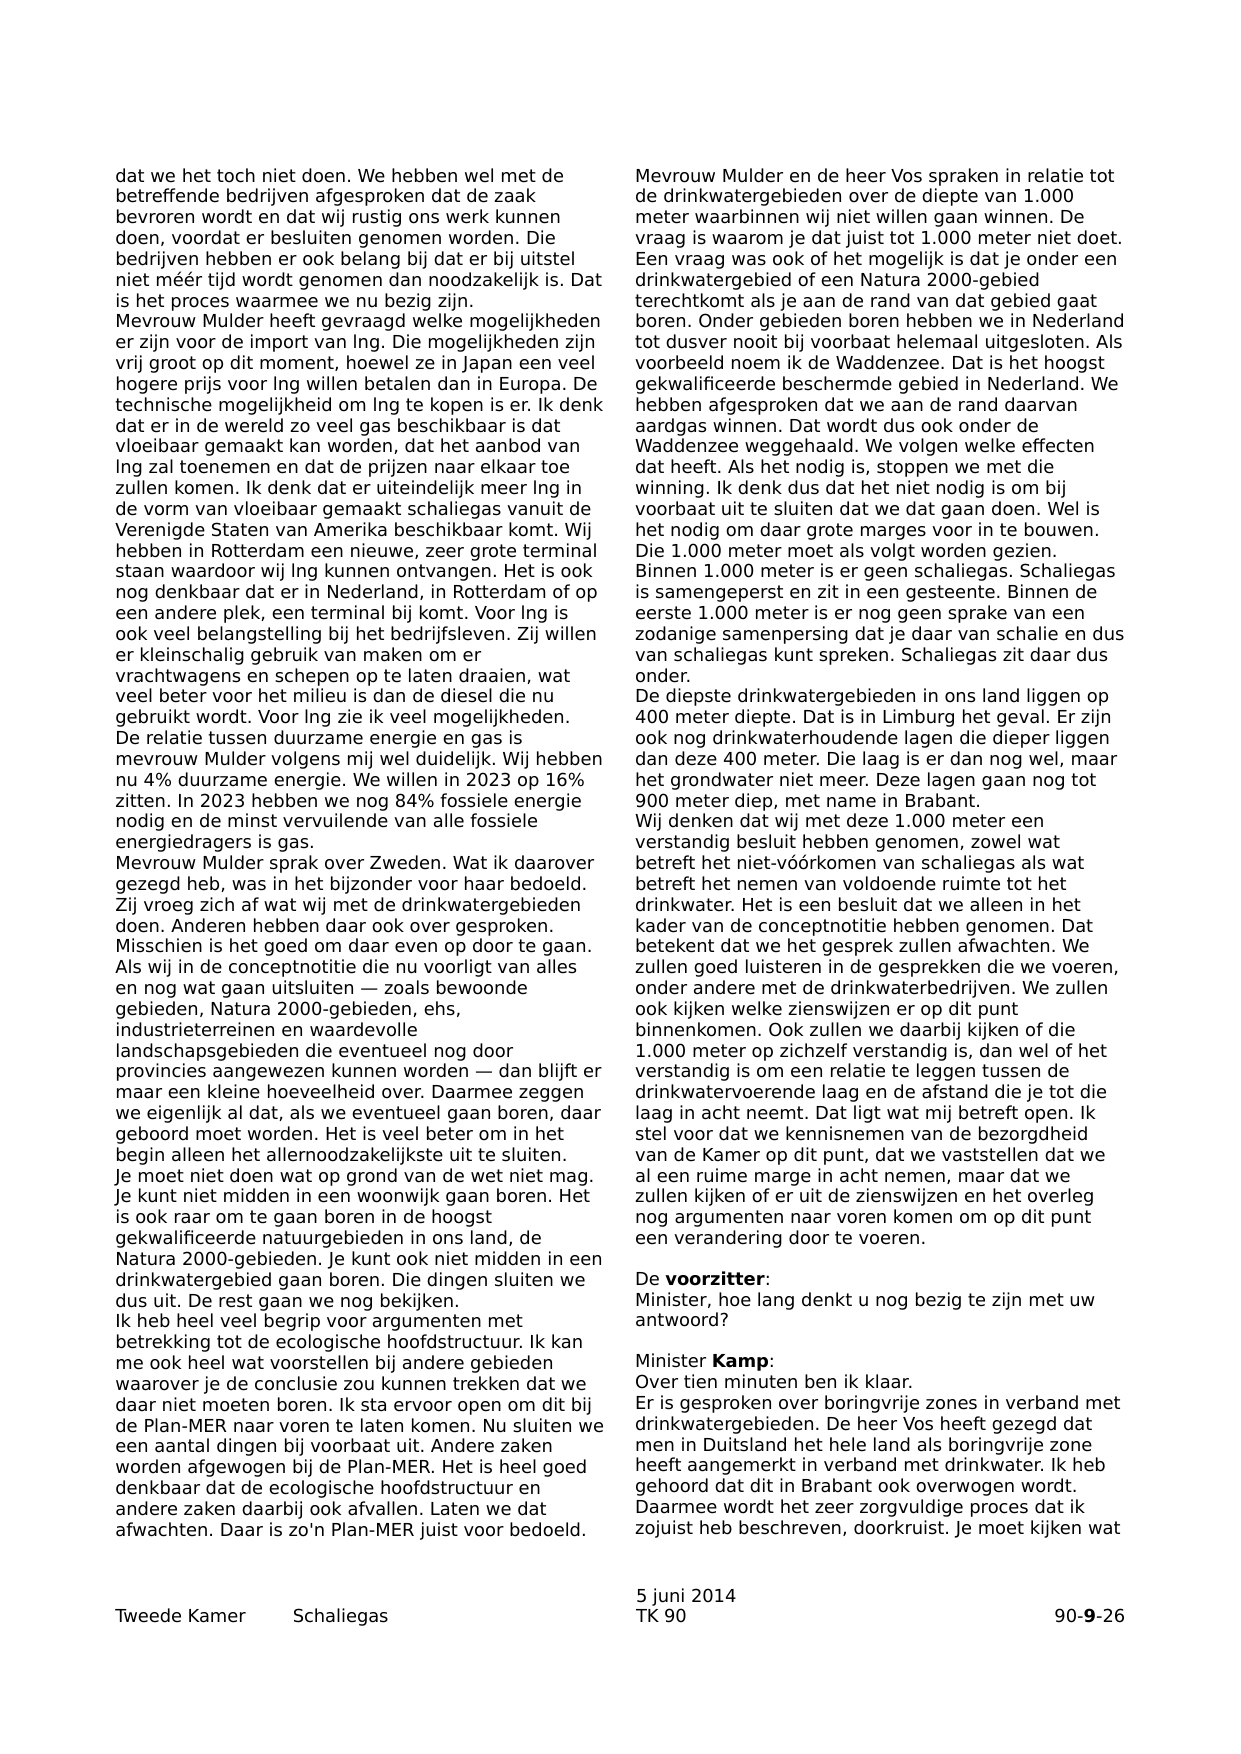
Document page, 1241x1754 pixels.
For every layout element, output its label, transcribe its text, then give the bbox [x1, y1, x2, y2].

text Je moet niet doen wat op grond van de wet niet mag. Je kunt niet midden in een woonwijk gaan boren. Het is ook raar om te gaan boren in de hoogst gekwalificeerde natuurgebieden in ons land, de Natura 2000-gebieden. Je kunt ook niet midden in een drinkwatergebied gaan boren. Die dingen sluiten we dus uit. De rest gaan we nog bekijken. [115, 1165, 605, 1311]
text De voorzitter: [635, 1269, 1125, 1289]
text De diepste drinkwatergebieden in ons land liggen op 400 meter diepte. Dat is in Limburg het geval. Er zijn ook nog drinkwaterhoudende lagen die dieper liggen dan deze 400 meter. Die laag is er dan nog wel, maar het grondwater niet meer. Deze lagen gaan nog tot 900 meter diep, met name in Brabant. [635, 686, 1125, 811]
text Wij denken dat wij met deze 1.000 meter een verstandig besluit hebben genomen, zowel wat betreft het niet-vóórkomen van schaliegas als wat betreft het nemen van voldoende ruimte tot het drinkwater. Het is een besluit dat we alleen in het kader van de conceptnotitie hebben genomen. Dat betekent dat we het gesprek zullen afwachten. We zullen goed luisteren in de gesprekken die we voeren, onder andere met de drinkwaterbedrijven. We zullen ook kijken welke zienswijzen er op dit punt binnenkomen. Ook zullen we daarbij kijken of die 1.000 meter op zichzelf verstandig is, dan wel of het verstandig is om een relatie te leggen tussen de drinkwatervoerende laag en de afstand die je tot die laag in acht neemt. Dat ligt wat mij betreft open. Ik stel voor dat we kennisnemen van de bezorgdheid van de Kamer op dit punt, dat we vaststellen dat we al een ruime marge in acht nemen, maar dat we zullen kijken of er uit de zienswijzen en het overleg nog argumenten naar voren komen om op dit punt een verandering door te voeren. [635, 811, 1125, 1249]
text Mevrouw Mulder en de heer Vos spraken in relatie tot de drinkwatergebieden over de diepte van 1.000 meter waarbinnen wij niet willen gaan winnen. De vraag is waarom je dat juist tot 1.000 meter niet doet. Een vraag was ook of het mogelijk is dat je onder een drinkwatergebied of een Natura 2000-gebied terechtkomt als je aan de rand van dat gebied gaat boren. Onder gebieden boren hebben we in Nederland tot dusver nooit bij voorbaat helemaal uitgesloten. Als voorbeeld noem ik de Waddenzee. Dat is het hoogst gekwalificeerde beschermde gebied in Nederland. We hebben afgesproken dat we aan de rand daarvan aardgas winnen. Dat wordt dus ook onder de Waddenzee weggehaald. We volgen welke effecten dat heeft. Als het nodig is, stoppen we met die winning. Ik denk dus dat het niet nodig is om bij voorbaat uit te sluiten dat we dat gaan doen. Wel is het nodig om daar grote marges voor in te bouwen. [635, 165, 1125, 540]
text Mevrouw Mulder sprak over Zweden. Wat ik daarover gezegd heb, was in het bijzonder voor haar bedoeld. Zij vroeg zich af wat wij met de drinkwatergebieden doen. Anderen hebben daar ook over gesproken. Misschien is het goed om daar even op door te gaan. Als wij in de conceptnotitie die nu voorligt van alles en nog wat gaan uitsluiten — zoals bewoonde gebieden, Natura 2000-gebieden, ehs, industrieterreinen en waardevolle landschapsgebieden die eventueel nog door provincies aangewezen kunnen worden — dan blijft er maar een kleine hoeveelheid over. Daarmee zeggen we eigenlijk al dat, als we eventueel gaan boren, daar geboord moet worden. Het is veel beter om in het begin alleen het allernoodzakelijkste uit te sluiten. [115, 853, 605, 1165]
text Ik heb heel veel begrip voor argumenten met betrekking tot de ecologische hoofdstructuur. Ik kan me ook heel wat voorstellen bij andere gebieden waarover je de conclusie zou kunnen trekken dat we daar niet moeten boren. Ik sta ervoor open om dit bij de Plan-MER naar voren te laten komen. Nu sluiten we een aantal dingen bij voorbaat uit. Andere zaken worden afgewogen bij de Plan-MER. Het is heel goed denkbaar dat de ecologische hoofdstructuur en andere zaken daarbij ook afvallen. Laten we dat afwachten. Daar is zo'n Plan-MER juist voor bedoeld. [115, 1311, 605, 1540]
text Minister, hoe lang denkt u nog bezig te zijn met uw antwoord? [635, 1289, 1125, 1331]
text Over tien minuten ben ik klaar. [635, 1372, 1125, 1393]
text De relatie tussen duurzame energie en gas is mevrouw Mulder volgens mij wel duidelijk. Wij hebben nu 4% duurzame energie. We willen in 2023 op 16% zitten. In 2023 hebben we nog 84% fossiele energie nodig en de minst vervuilende van alle fossiele energiedragers is gas. [115, 728, 605, 853]
text Mevrouw Mulder heeft gevraagd welke mogelijkheden er zijn voor de import van lng. Die mogelijkheden zijn vrij groot op dit moment, hoewel ze in Japan een veel hogere prijs voor lng willen betalen dan in Europa. De technische mogelijkheid om lng te kopen is er. Ik denk dat er in de wereld zo veel gas beschikbaar is dat vloeibaar gemaakt kan worden, dat het aanbod van lng zal toenemen en dat de prijzen naar elkaar toe zullen komen. Ik denk dat er uiteindelijk meer lng in de vorm van vloeibaar gemaakt schaliegas vanuit de Verenigde Staten van Amerika beschikbaar komt. Wij hebben in Rotterdam een nieuwe, zeer grote terminal staan waardoor wij lng kunnen ontvangen. Het is ook nog denkbaar dat er in Nederland, in Rotterdam of op een andere plek, een terminal bij komt. Voor lng is ook veel belangstelling bij het bedrijfsleven. Zij willen er kleinschalig gebruik van maken om er vrachtwagens en schepen op te laten draaien, wat veel beter voor het milieu is dan de diesel die nu gebruikt wordt. Voor lng zie ik veel mogelijkheden. [115, 311, 605, 728]
text Minister Kamp: [635, 1351, 1125, 1372]
text dat we het toch niet doen. We hebben wel met de betreffende bedrijven afgesproken dat de zaak bevroren wordt en dat wij rustig ons werk kunnen doen, voordat er besluiten genomen worden. Die bedrijven hebben er ook belang bij dat er bij uitstel niet méér tijd wordt genomen dan noodzakelijk is. Dat is het proces waarmee we nu bezig zijn. [115, 165, 605, 311]
text Die 1.000 meter moet als volgt worden gezien. Binnen 1.000 meter is er geen schaliegas. Schaliegas is samengeperst en zit in een gesteente. Binnen de eerste 1.000 meter is er nog geen sprake van een zodanige samenpersing dat je daar van schalie en dus van schaliegas kunt spreken. Schaliegas zit daar dus onder. [635, 540, 1125, 686]
text Er is gesproken over boringvrije zones in verband met drinkwatergebieden. De heer Vos heeft gezegd dat men in Duitsland het hele land als boringvrije zone heeft aangemerkt in verband met drinkwater. Ik heb gehoord dat dit in Brabant ook overwogen wordt. Daarmee wordt het zeer zorgvuldige proces dat ik zojuist heb beschreven, doorkruist. Je moet kijken wat [635, 1393, 1125, 1538]
